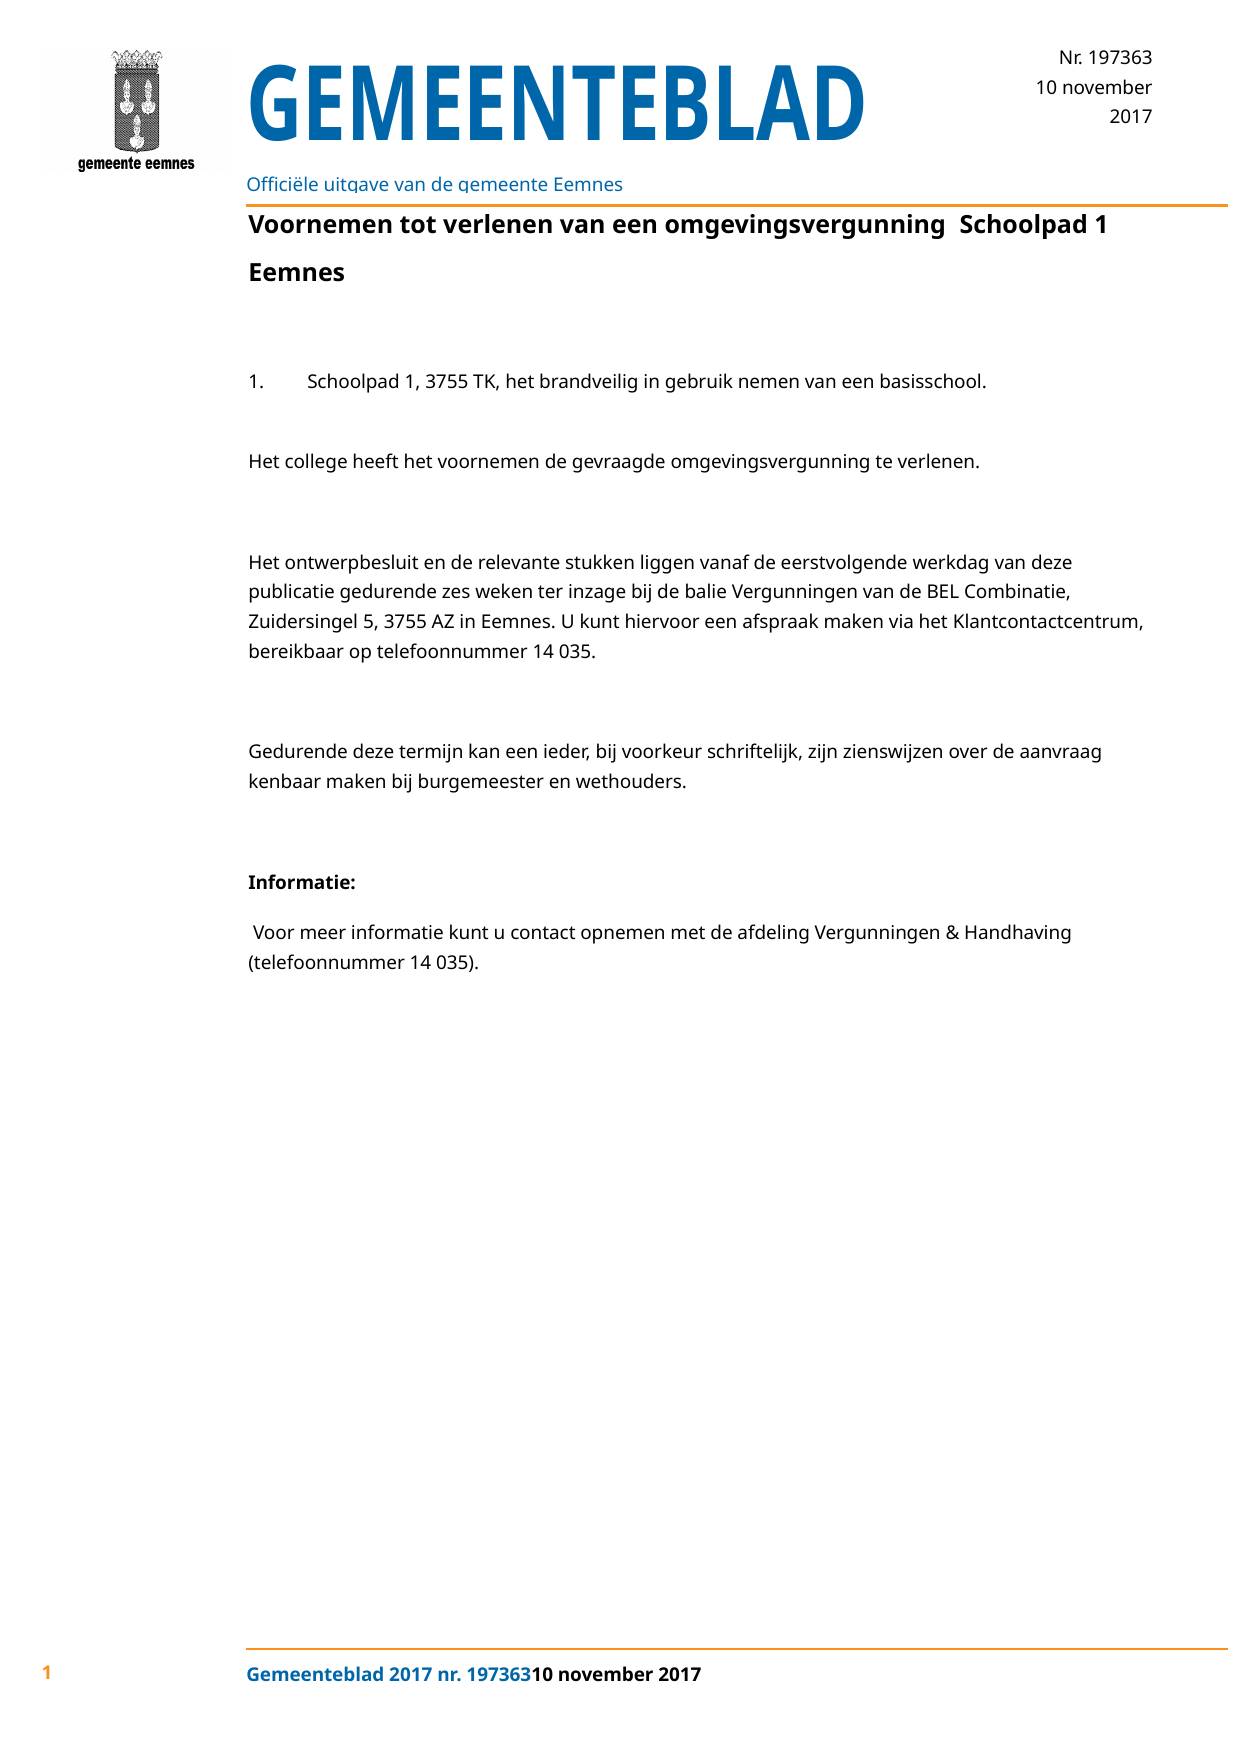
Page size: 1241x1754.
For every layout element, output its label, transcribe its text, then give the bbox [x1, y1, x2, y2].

picture [41, 47, 231, 172]
text Het ontwerpbesluit en de relevante stukken liggen vanaf de eerstvolgende werkdag van deze publicatie gedurende zes weken ter inzage bij de balie Vergunningen van de BEL Combinatie, Zuidersingel 5, 3755 AZ in Eemnes. U kunt hiervoor een afspraak maken via het Klantcontactcentrum, bereikbaar op telefoonnummer 14 035. [248, 549, 1152, 664]
list Schoolpad 1, 3755 TK, het brandveilig in gebruik nemen van een basisschool. [248, 368, 1152, 394]
text Voornemen tot verlenen van een omgevingsvergunning Schoolpad 1 Eemnes [248, 207, 1152, 288]
text Het college heeft het voornemen de gevraagde omgevingsvergunning te verlenen. [248, 448, 1152, 474]
text Gedurende deze termijn kan een ieder, bij voorkeur schriftelijk, zijn zienswijzen over de aanvraag kenbaar maken bij burgemeester en wethouders. [248, 739, 1152, 794]
text Informatie: [248, 869, 1152, 895]
text Voor meer informatie kunt u contact opnemen met de afdeling Vergunningen & Handhaving (telefoonnummer 14 035). [248, 919, 1152, 975]
